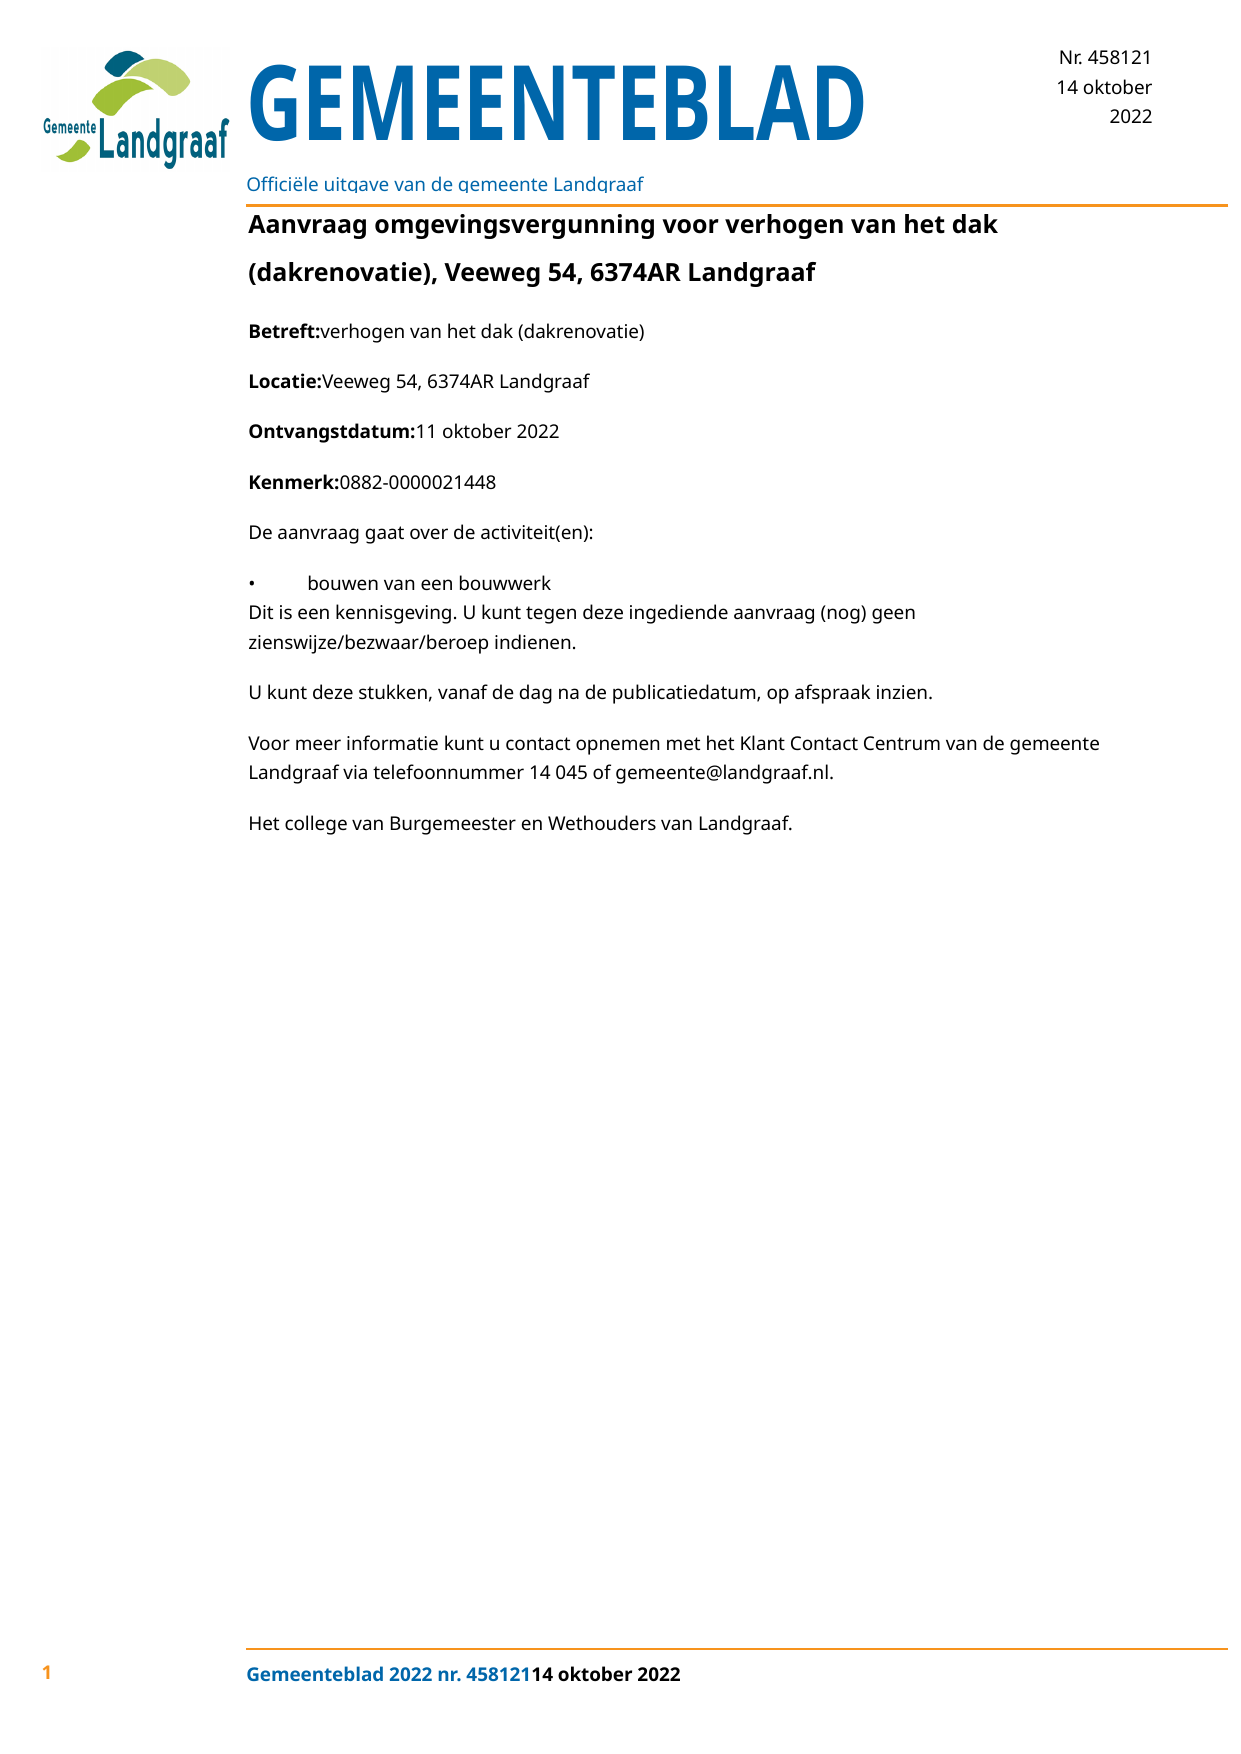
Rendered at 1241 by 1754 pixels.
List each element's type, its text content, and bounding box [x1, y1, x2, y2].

text U kunt deze stukken, vanaf de dag na de publicatiedatum, op afspraak inzien. [248, 679, 1152, 705]
text Het college van Burgemeester en Wethouders van Landgraaf. [248, 810, 1152, 836]
text De aanvraag gaat over de activiteit(en): [248, 519, 1152, 545]
list bouwen van een bouwwerk [248, 570, 1152, 596]
text Locatie:Veeweg 54, 6374AR Landgraaf [248, 368, 1152, 394]
text Kenmerk:0882-0000021448 [248, 469, 1152, 495]
text Dit is een kennisgeving. U kunt tegen deze ingediende aanvraag (nog) geen zienswijze/bezwaar/beroep indienen. [248, 599, 1152, 655]
picture [41, 47, 231, 172]
text Aanvraag omgevingsvergunning voor verhogen van het dak (dakrenovatie), Veeweg 54, 6374AR Landgraaf [248, 207, 1152, 288]
text Ontvangstdatum:11 oktober 2022 [248, 419, 1152, 444]
text Voor meer informatie kunt u contact opnemen met het Klant Contact Centrum van de gemeente Landgraaf via telefoonnummer 14 045 of gemeente@landgraaf.nl. [248, 730, 1152, 785]
text Betreft:verhogen van het dak (dakrenovatie) [248, 318, 1152, 344]
